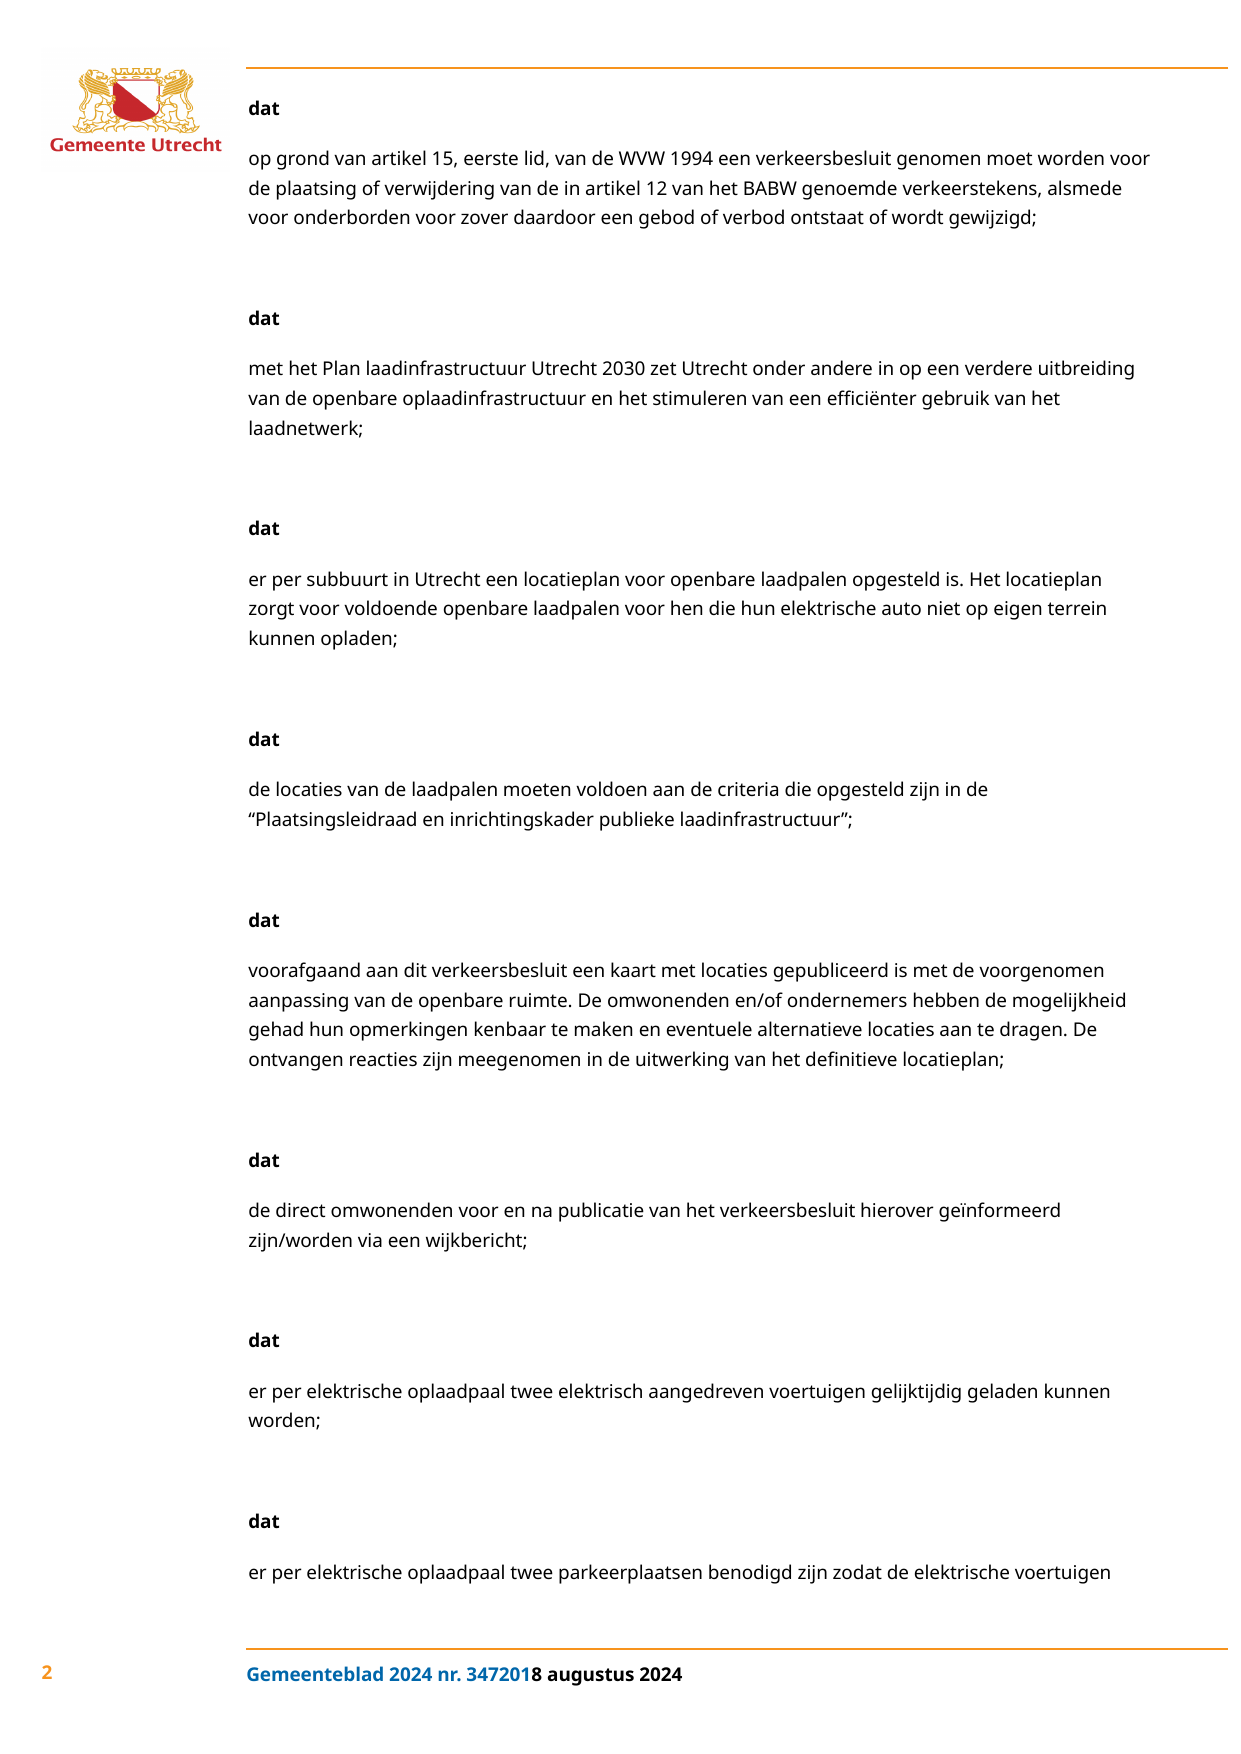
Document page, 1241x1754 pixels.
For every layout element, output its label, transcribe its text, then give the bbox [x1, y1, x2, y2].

text voorafgaand aan dit verkeersbesluit een kaart met locaties gepubliceerd is met de voorgenomen aanpassing van de openbare ruimte. De omwonenden en/of ondernemers hebben de mogelijkheid gehad hun opmerkingen kenbaar te maken en eventuele alternatieve locaties aan te dragen. De ontvangen reacties zijn meegenomen in de uitwerking van het definitieve locatieplan; [248, 957, 1152, 1072]
text dat [248, 516, 1152, 541]
text dat [248, 726, 1152, 752]
text de direct omwonenden voor en na publicatie van het verkeersbesluit hierover geïnformeerd zijn/worden via een wijkbericht; [248, 1197, 1152, 1253]
picture [41, 47, 231, 172]
text dat [248, 1328, 1152, 1353]
text er per elektrische oplaadpaal twee parkeerplaatsen benodigd zijn zodat de elektrische voertuigen [248, 1559, 1152, 1585]
text dat [248, 1147, 1152, 1173]
text dat [248, 907, 1152, 933]
text dat [248, 1508, 1152, 1534]
text dat [248, 305, 1152, 331]
text op grond van artikel 15, eerste lid, van de WVW 1994 een verkeersbesluit genomen moet worden voor de plaatsing of verwijdering van de in artikel 12 van het BABW genoemde verkeerstekens, alsmede voor onderborden voor zover daardoor een gebod of verbod ontstaat of wordt gewijzigd; [248, 145, 1152, 230]
text er per subbuurt in Utrecht een locatieplan voor openbare laadpalen opgesteld is. Het locatieplan zorgt voor voldoende openbare laadpalen voor hen die hun elektrische auto niet op eigen terrein kunnen opladen; [248, 566, 1152, 651]
text dat [248, 95, 1152, 121]
text met het Plan laadinfrastructuur Utrecht 2030 zet Utrecht onder andere in op een verdere uitbreiding van de openbare oplaadinfrastructuur en het stimuleren van een efficiënter gebruik van het laadnetwerk; [248, 356, 1152, 441]
text er per elektrische oplaadpaal twee elektrisch aangedreven voertuigen gelijktijdig geladen kunnen worden; [248, 1378, 1152, 1433]
text de locaties van de laadpalen moeten voldoen aan de criteria die opgesteld zijn in de “Plaatsingsleidraad en inrichtingskader publieke laadinfrastructuur”; [248, 776, 1152, 832]
